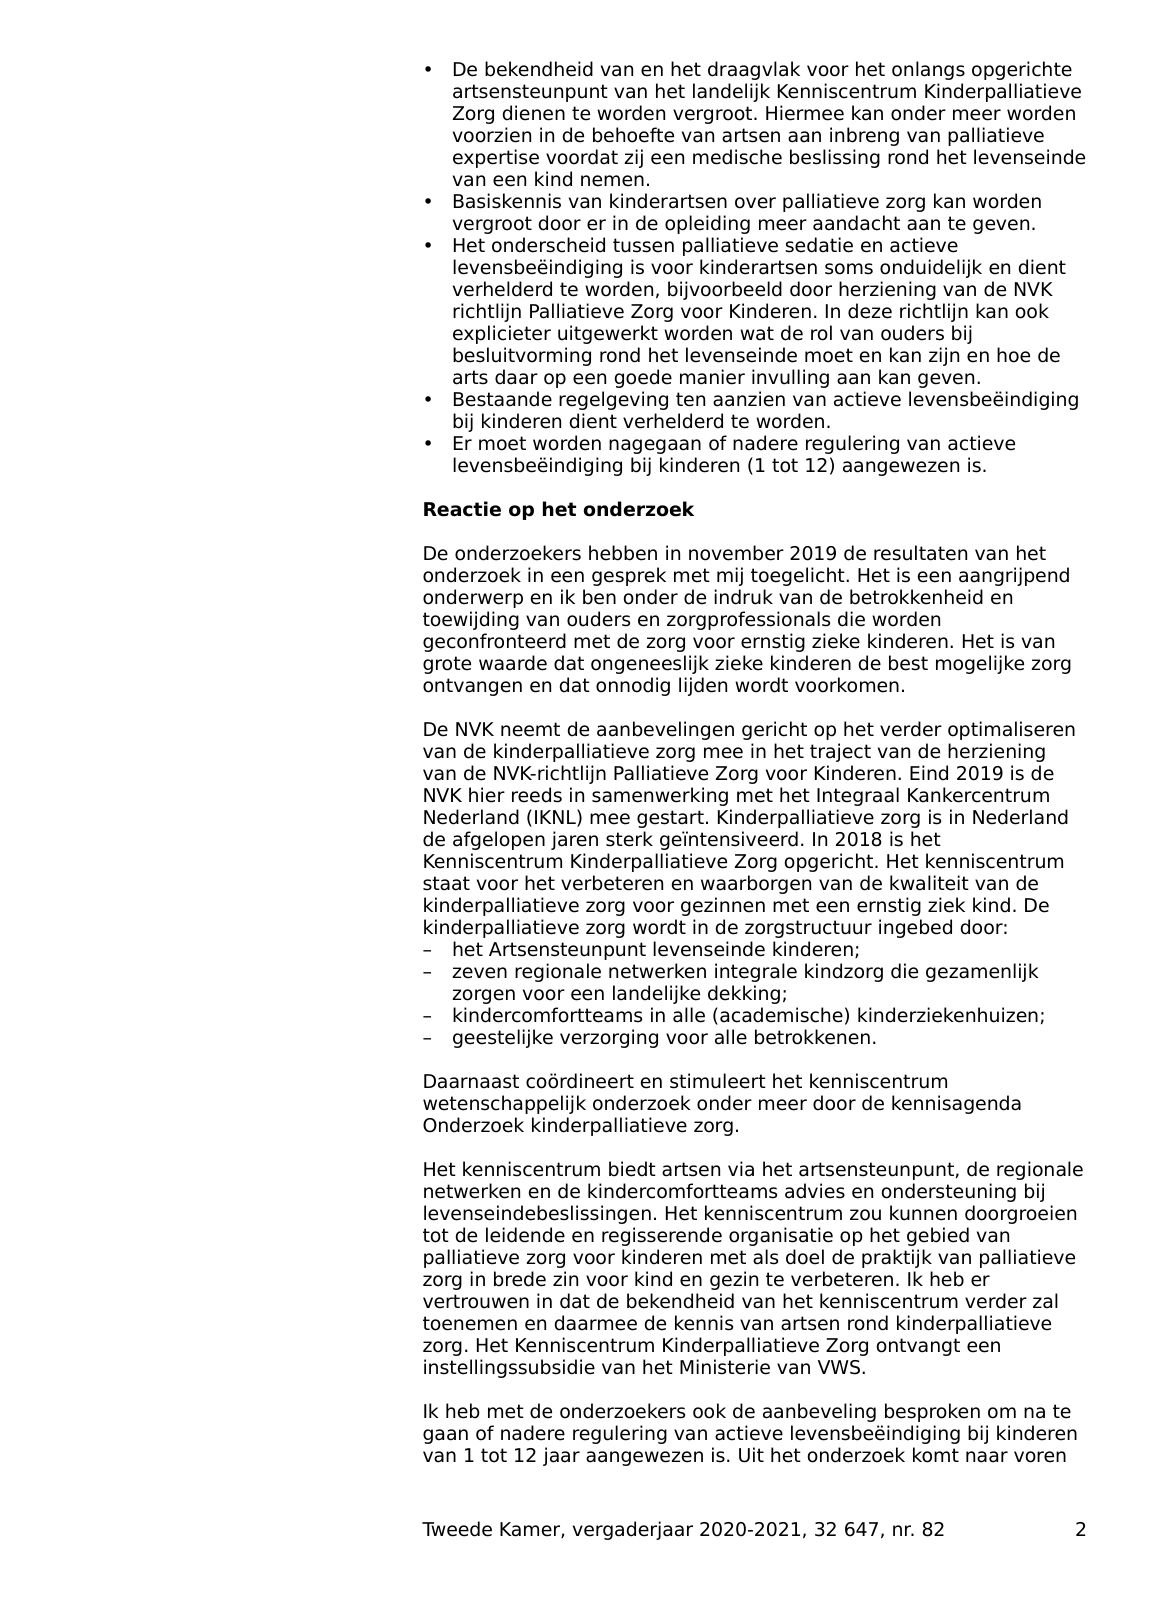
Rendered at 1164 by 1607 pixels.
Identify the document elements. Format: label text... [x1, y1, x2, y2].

text – kindercomfortteams in alle (academische) kinderziekenhuizen; [422, 1005, 1087, 1027]
text • Het onderscheid tussen palliatieve sedatie en actieve levensbeëindiging is voor kinderartsen soms onduidelijk en dient verhelderd te worden, bijvoorbeeld door herziening van de NVK richtlijn Palliatieve Zorg voor Kinderen. In deze richtlijn kan ook explicieter uitgewerkt worden wat de rol van ouders bij besluitvorming rond het levenseinde moet en kan zijn en hoe de arts daar op een goede manier invulling aan kan geven. [422, 235, 1087, 389]
text Het kenniscentrum biedt artsen via het artsensteunpunt, de regionale netwerken en de kindercomfortteams advies en ondersteuning bij levenseindebeslissingen. Het kenniscentrum zou kunnen doorgroeien tot de leidende en regisserende organisatie op het gebied van palliatieve zorg voor kinderen met als doel de praktijk van palliatieve zorg in brede zin voor kind en gezin te verbeteren. Ik heb er vertrouwen in dat de bekendheid van het kenniscentrum verder zal toenemen en daarmee de kennis van artsen rond kinderpalliatieve zorg. Het Kenniscentrum Kinderpalliatieve Zorg ontvangt een instellingssubsidie van het Ministerie van VWS. [422, 1159, 1087, 1379]
text Ik heb met de onderzoekers ook de aanbeveling besproken om na te gaan of nadere regulering van actieve levensbeëindiging bij kinderen van 1 tot 12 jaar aangewezen is. Uit het onderzoek komt naar voren [422, 1401, 1087, 1467]
text • Basiskennis van kinderartsen over palliatieve zorg kan worden vergroot door er in de opleiding meer aandacht aan te geven. [422, 191, 1087, 235]
text De NVK neemt de aanbevelingen gericht op het verder optimaliseren van de kinderpalliatieve zorg mee in het traject van de herziening van de NVK-richtlijn Palliatieve Zorg voor Kinderen. Eind 2019 is de NVK hier reeds in samenwerking met het Integraal Kankercentrum Nederland (IKNL) mee gestart. Kinderpalliatieve zorg is in Nederland de afgelopen jaren sterk geïntensiveerd. In 2018 is het Kenniscentrum Kinderpalliatieve Zorg opgericht. Het kenniscentrum staat voor het verbeteren en waarborgen van de kwaliteit van de kinderpalliatieve zorg voor gezinnen met een ernstig ziek kind. De kinderpalliatieve zorg wordt in de zorgstructuur ingebed door: [422, 719, 1087, 939]
subtitle Reactie op het onderzoek [422, 499, 1087, 521]
text – zeven regionale netwerken integrale kindzorg die gezamenlijk zorgen voor een landelijke dekking; [422, 961, 1087, 1005]
text • De bekendheid van en het draagvlak voor het onlangs opgerichte artsensteunpunt van het landelijk Kenniscentrum Kinderpalliatieve Zorg dienen te worden vergroot. Hiermee kan onder meer worden voorzien in de behoefte van artsen aan inbreng van palliatieve expertise voordat zij een medische beslissing rond het levenseinde van een kind nemen. [422, 59, 1087, 191]
text – het Artsensteunpunt levenseinde kinderen; [422, 939, 1087, 961]
text Daarnaast coördineert en stimuleert het kenniscentrum wetenschappelijk onderzoek onder meer door de kennisagenda Onderzoek kinderpalliatieve zorg. [422, 1071, 1087, 1137]
text • Er moet worden nagegaan of nadere regulering van actieve levensbeëindiging bij kinderen (1 tot 12) aangewezen is. [422, 433, 1087, 477]
text De onderzoekers hebben in november 2019 de resultaten van het onderzoek in een gesprek met mij toegelicht. Het is een aangrijpend onderwerp en ik ben onder de indruk van de betrokkenheid en toewijding van ouders en zorgprofessionals die worden geconfronteerd met de zorg voor ernstig zieke kinderen. Het is van grote waarde dat ongeneeslijk zieke kinderen de best mogelijke zorg ontvangen en dat onnodig lijden wordt voorkomen. [422, 543, 1087, 697]
text • Bestaande regelgeving ten aanzien van actieve levensbeëindiging bij kinderen dient verhelderd te worden. [422, 389, 1087, 433]
text – geestelijke verzorging voor alle betrokkenen. [422, 1027, 1087, 1049]
